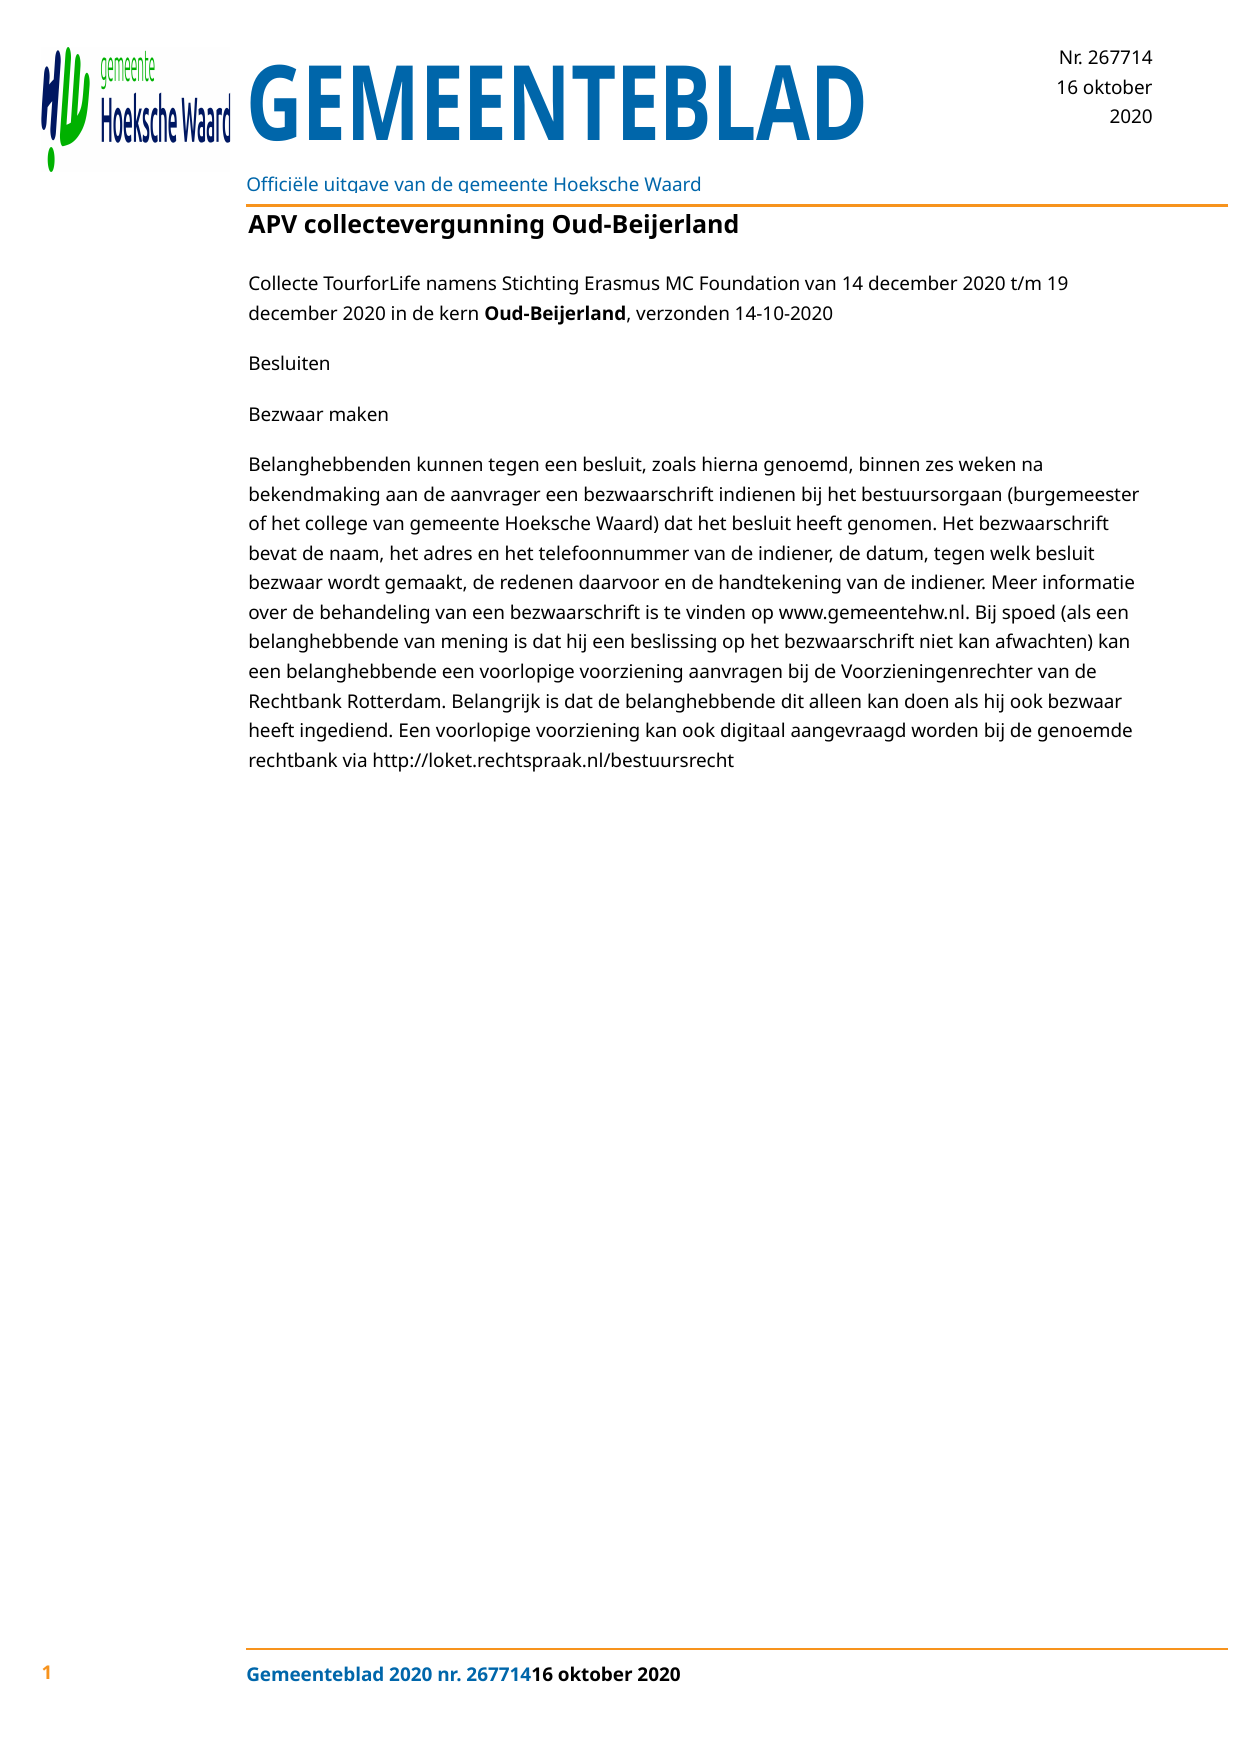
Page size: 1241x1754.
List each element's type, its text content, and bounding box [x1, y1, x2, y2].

text Belanghebbenden kunnen tegen een besluit, zoals hierna genoemd, binnen zes weken na bekendmaking aan de aanvrager een bezwaarschrift indienen bij het bestuursorgaan (burgemeester of het college van gemeente Hoeksche Waard) dat het besluit heeft genomen. Het bezwaarschrift bevat de naam, het adres en het telefoonnummer van de indiener, de datum, tegen welk besluit bezwaar wordt gemaakt, de redenen daarvoor en de handtekening van de indiener. Meer informatie over de behandeling van een bezwaarschrift is te vinden op www.gemeentehw.nl. Bij spoed (als een belanghebbende van mening is dat hij een beslissing op het bezwaarschrift niet kan afwachten) kan een belanghebbende een voorlopige voorziening aanvragen bij de Voorzieningenrechter van de Rechtbank Rotterdam. Belangrijk is dat de belanghebbende dit alleen kan doen als hij ook bezwaar heeft ingediend. Een voorlopige voorziening kan ook digitaal aangevraagd worden bij de genoemde rechtbank via http://loket.rechtspraak.nl/bestuursrecht [248, 451, 1152, 773]
text Collecte TourforLife namens Stichting Erasmus MC Foundation van 14 december 2020 t/m 19 december 2020 in de kern Oud-Beijerland, verzonden 14-10-2020 [248, 270, 1152, 326]
picture [41, 47, 231, 172]
text Bezwaar maken [248, 401, 1152, 426]
text APV collectevergunning Oud-Beijerland [248, 207, 1152, 241]
text Besluiten [248, 350, 1152, 376]
